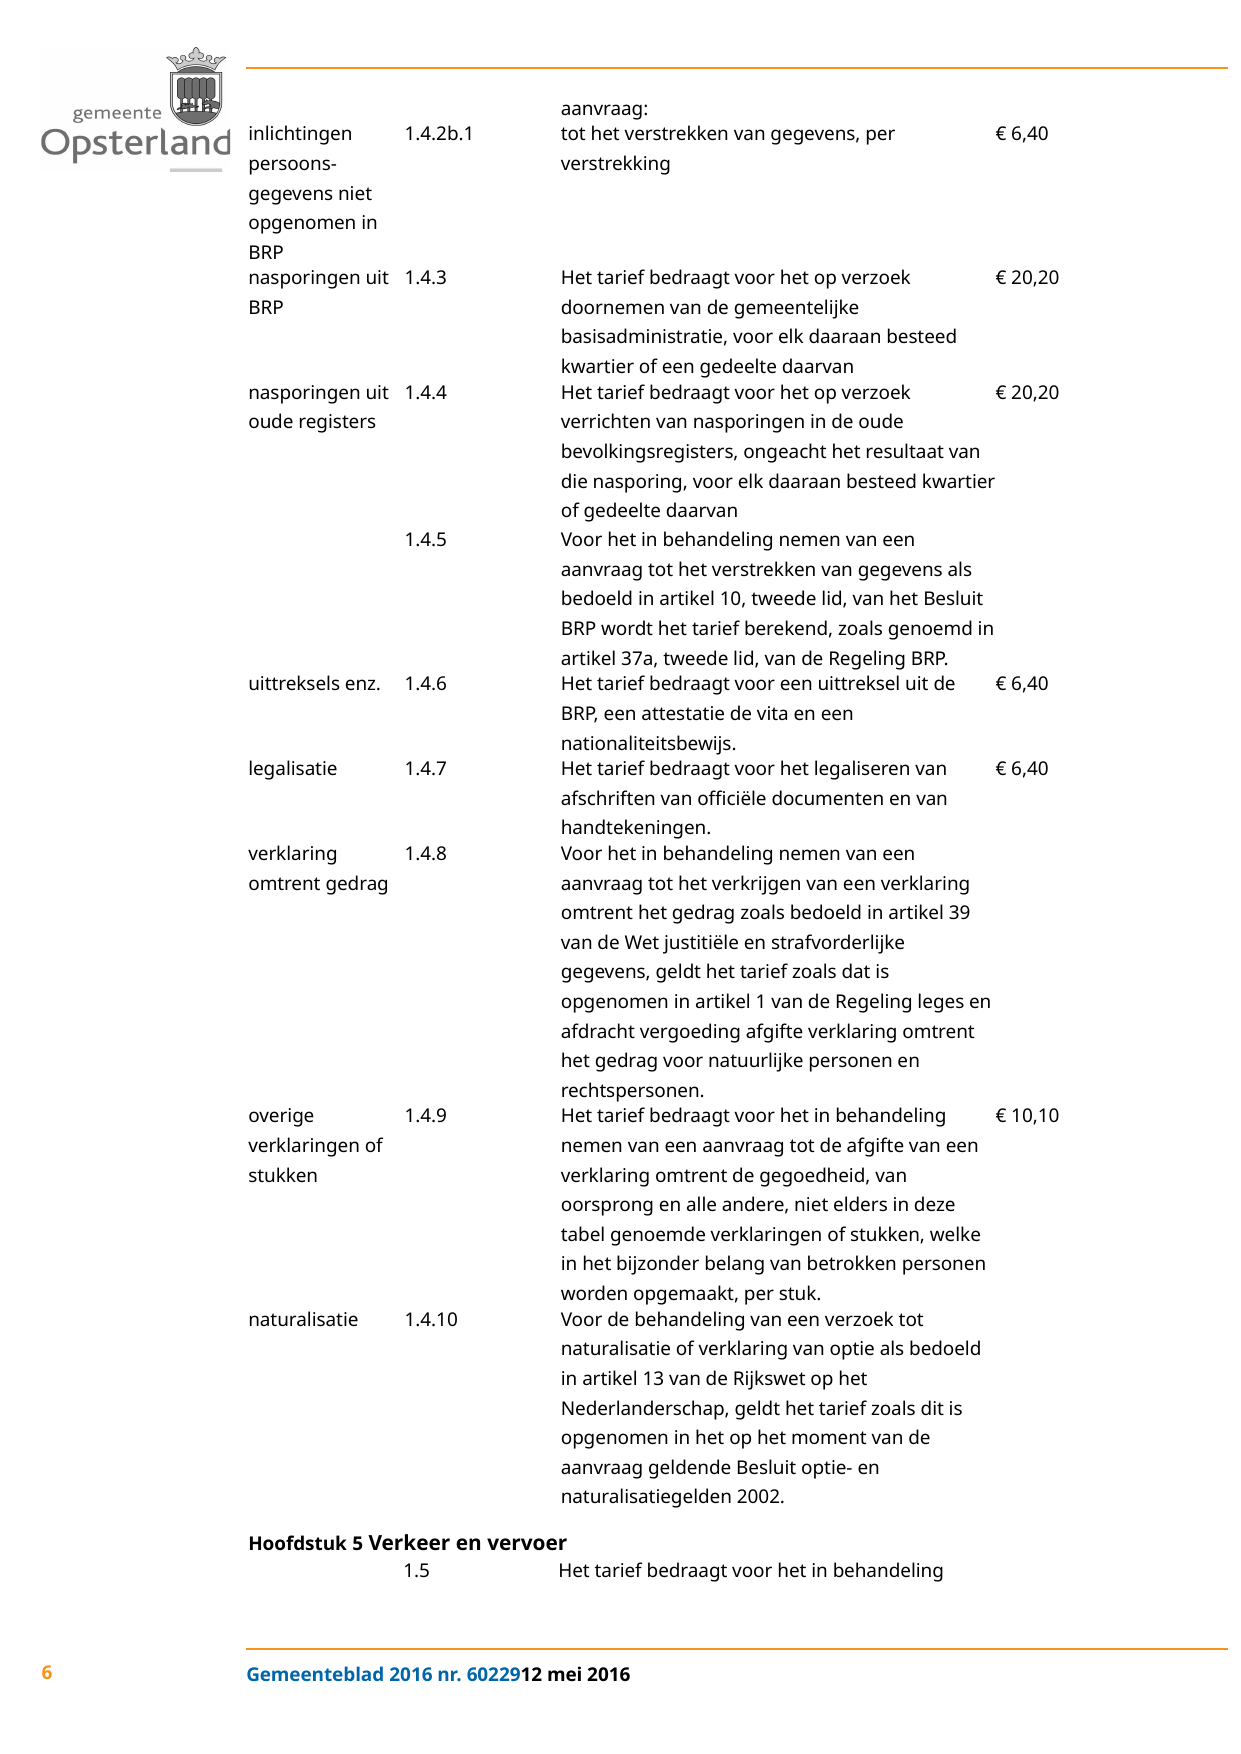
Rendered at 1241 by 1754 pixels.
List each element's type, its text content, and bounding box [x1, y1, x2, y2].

table_cell [995, 840, 1152, 1103]
table_cell nasporingen uit oude registers [248, 379, 404, 523]
table_cell € 20,20 [995, 265, 1152, 379]
table_cell 1.4.7 [404, 755, 561, 840]
table_cell 1.4.8 [404, 840, 561, 1103]
table_header Het tarief bedraagt voor het in behandeling [558, 1557, 996, 1583]
table_cell 1.4.4 [404, 379, 561, 523]
table_cell € 10,10 [995, 1103, 1152, 1306]
table_cell Voor de behandeling van een verzoek tot naturalisatie of verklaring van optie als bedoeld in artikel 13 van de Rijkswet op het Nederlanderschap, geldt het tarief zoals dit is opgenomen in het op het moment van de aanvraag geldende Besluit optie- en naturalisatiegelden 2002. [561, 1306, 995, 1509]
table_cell 1.4.10 [404, 1306, 561, 1509]
text Hoofdstuk 5 Verkeer en vervoer [248, 1528, 1152, 1557]
table_cell Het tarief bedraagt voor het op verzoek doornemen van de gemeentelijke basisadministratie, voor elk daaraan besteed kwartier of een gedeelte daarvan [561, 265, 995, 379]
table_cell Voor het in behandeling nemen van een aanvraag tot het verkrijgen van een verklaring omtrent het gedrag zoals bedoeld in artikel 39 van de Wet justitiële en strafvorderlijke gegevens, geldt het tarief zoals dat is opgenomen in artikel 1 van de Regeling leges en afdracht vergoeding afgifte verklaring omtrent het gedrag voor natuurlijke personen en rechtspersonen. [561, 840, 995, 1103]
table_cell naturalisatie [248, 1306, 404, 1509]
table_header 1.5 [403, 1557, 558, 1583]
table_header [248, 526, 404, 671]
table_cell aanvraag: [561, 95, 995, 121]
table_cell Het tarief bedraagt voor het in behandeling nemen van een aanvraag tot de afgifte van een verklaring omtrent de gegoedheid, van oorsprong en alle andere, niet elders in deze tabel genoemde verklaringen of stukken, welke in het bijzonder belang van betrokken personen worden opgemaakt, per stuk. [561, 1103, 995, 1306]
picture [41, 47, 231, 172]
table_cell 1.4.6 [404, 671, 561, 755]
table_cell inlichtingen persoons- gegevens niet opgenomen in BRP [248, 121, 404, 264]
table_cell 1.4.2b.1 [404, 121, 561, 264]
table_cell 1.4.9 [404, 1103, 561, 1306]
table_cell legalisatie [248, 755, 404, 840]
table_header [996, 1557, 1152, 1583]
table_header [248, 1557, 403, 1583]
table_cell verklaring omtrent gedrag [248, 840, 404, 1103]
table_cell € 6,40 [995, 671, 1152, 755]
table_cell € 6,40 [995, 121, 1152, 264]
table_cell [404, 95, 561, 121]
table_header [995, 526, 1152, 671]
table_cell Het tarief bedraagt voor het legaliseren van afschriften van officiële documenten en van handtekeningen. [561, 755, 995, 840]
table_cell uittreksels enz. [248, 671, 404, 755]
table_cell overige verklaringen of stukken [248, 1103, 404, 1306]
table_cell [248, 95, 404, 121]
table_cell Het tarief bedraagt voor een uittreksel uit de BRP, een attestatie de vita en een nationaliteitsbewijs. [561, 671, 995, 755]
table_cell Het tarief bedraagt voor het op verzoek verrichten van nasporingen in de oude bevolkingsregisters, ongeacht het resultaat van die nasporing, voor elk daaraan besteed kwartier of gedeelte daarvan [561, 379, 995, 523]
table_cell 1.4.3 [404, 265, 561, 379]
table_cell nasporingen uit BRP [248, 265, 404, 379]
table_cell [995, 1306, 1152, 1509]
table_header Voor het in behandeling nemen van een aanvraag tot het verstrekken van gegevens als bedoeld in artikel 10, tweede lid, van het Besluit BRP wordt het tarief berekend, zoals genoemd in artikel 37a, tweede lid, van de Regeling BRP. [561, 526, 995, 671]
table_cell € 6,40 [995, 755, 1152, 840]
table_cell € 20,20 [995, 379, 1152, 523]
table_cell tot het verstrekken van gegevens, per verstrekking [561, 121, 995, 264]
table_cell [995, 95, 1152, 121]
table_header 1.4.5 [404, 526, 561, 671]
